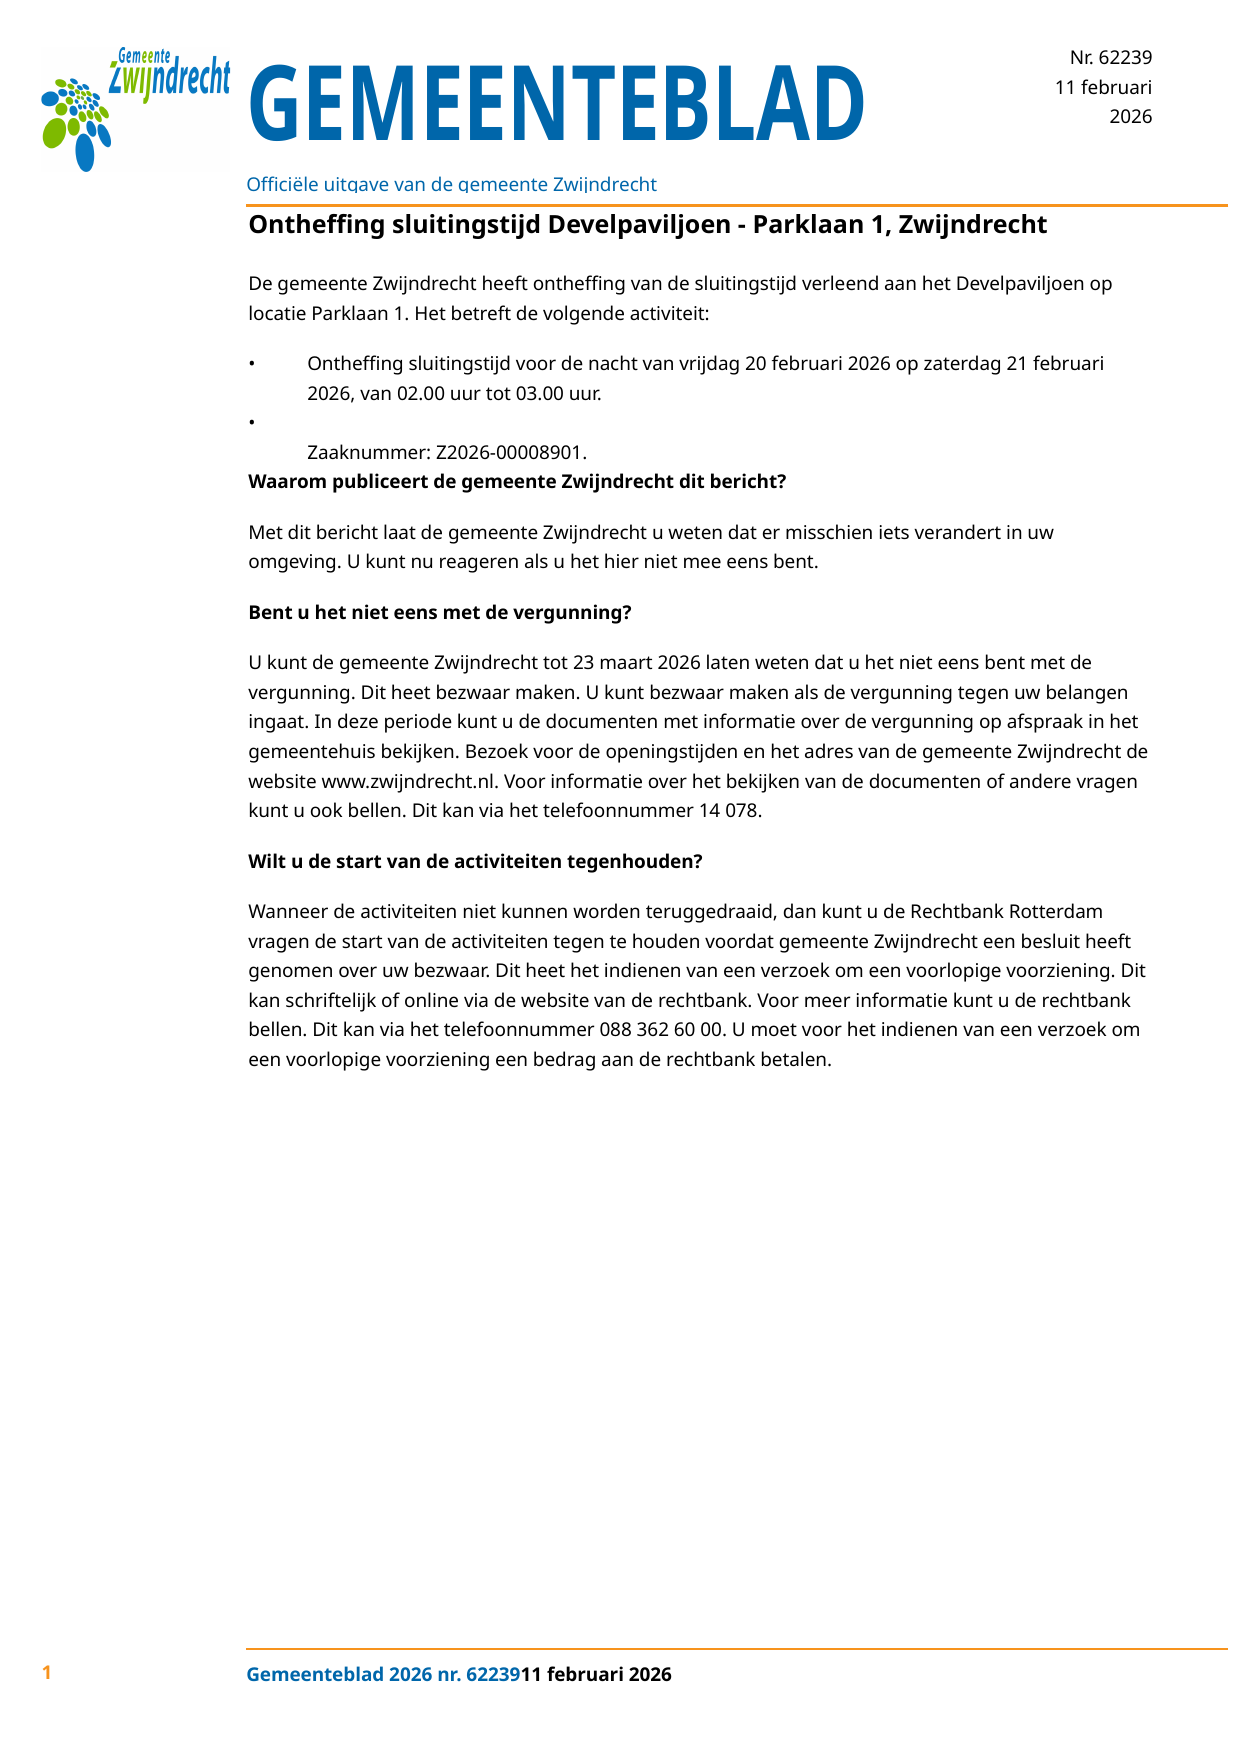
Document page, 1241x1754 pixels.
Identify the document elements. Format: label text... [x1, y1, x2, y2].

text Wilt u de start van de activiteiten tegenhouden? [248, 848, 1152, 873]
text Bent u het niet eens met de vergunning? [248, 599, 1152, 625]
list Zaaknummer: Z2026-00008901. [248, 439, 1152, 465]
picture [41, 47, 231, 172]
text Ontheffing sluitingstijd Develpaviljoen - Parklaan 1, Zwijndrecht [248, 207, 1152, 241]
text U kunt de gemeente Zwijndrecht tot 23 maart 2026 laten weten dat u het niet eens bent met de vergunning. Dit heet bezwaar maken. U kunt bezwaar maken als de vergunning tegen uw belangen ingaat. In deze periode kunt u de documenten met informatie over de vergunning op afspraak in het gemeentehuis bekijken. Bezoek voor de openingstijden en het adres van de gemeente Zwijndrecht de website www.zwijndrecht.nl. Voor informatie over het bekijken van de documenten of andere vragen kunt u ook bellen. Dit kan via het telefoonnummer 14 078. [248, 649, 1152, 823]
text Wanneer de activiteiten niet kunnen worden teruggedraaid, dan kunt u de Rechtbank Rotterdam vragen de start van de activiteiten tegen te houden voordat gemeente Zwijndrecht een besluit heeft genomen over uw bezwaar. Dit heet het indienen van een verzoek om een voorlopige voorziening. Dit kan schriftelijk of online via de website van de rechtbank. Voor meer informatie kunt u de rechtbank bellen. Dit kan via het telefoonnummer 088 362 60 00. U moet voor het indienen van een verzoek om een voorlopige voorziening een bedrag aan de rechtbank betalen. [248, 898, 1152, 1072]
text De gemeente Zwijndrecht heeft ontheffing van de sluitingstijd verleend aan het Develpaviljoen op locatie Parklaan 1. Het betreft de volgende activiteit: [248, 270, 1152, 326]
text Met dit bericht laat de gemeente Zwijndrecht u weten dat er misschien iets verandert in uw omgeving. U kunt nu reageren als u het hier niet mee eens bent. [248, 519, 1152, 574]
list Ontheffing sluitingstijd voor de nacht van vrijdag 20 februari 2026 op zaterdag 21 februari 2026, van 02.00 uur tot 03.00 uur. [248, 350, 1152, 406]
text Waarom publiceert de gemeente Zwijndrecht dit bericht? [248, 469, 1152, 494]
